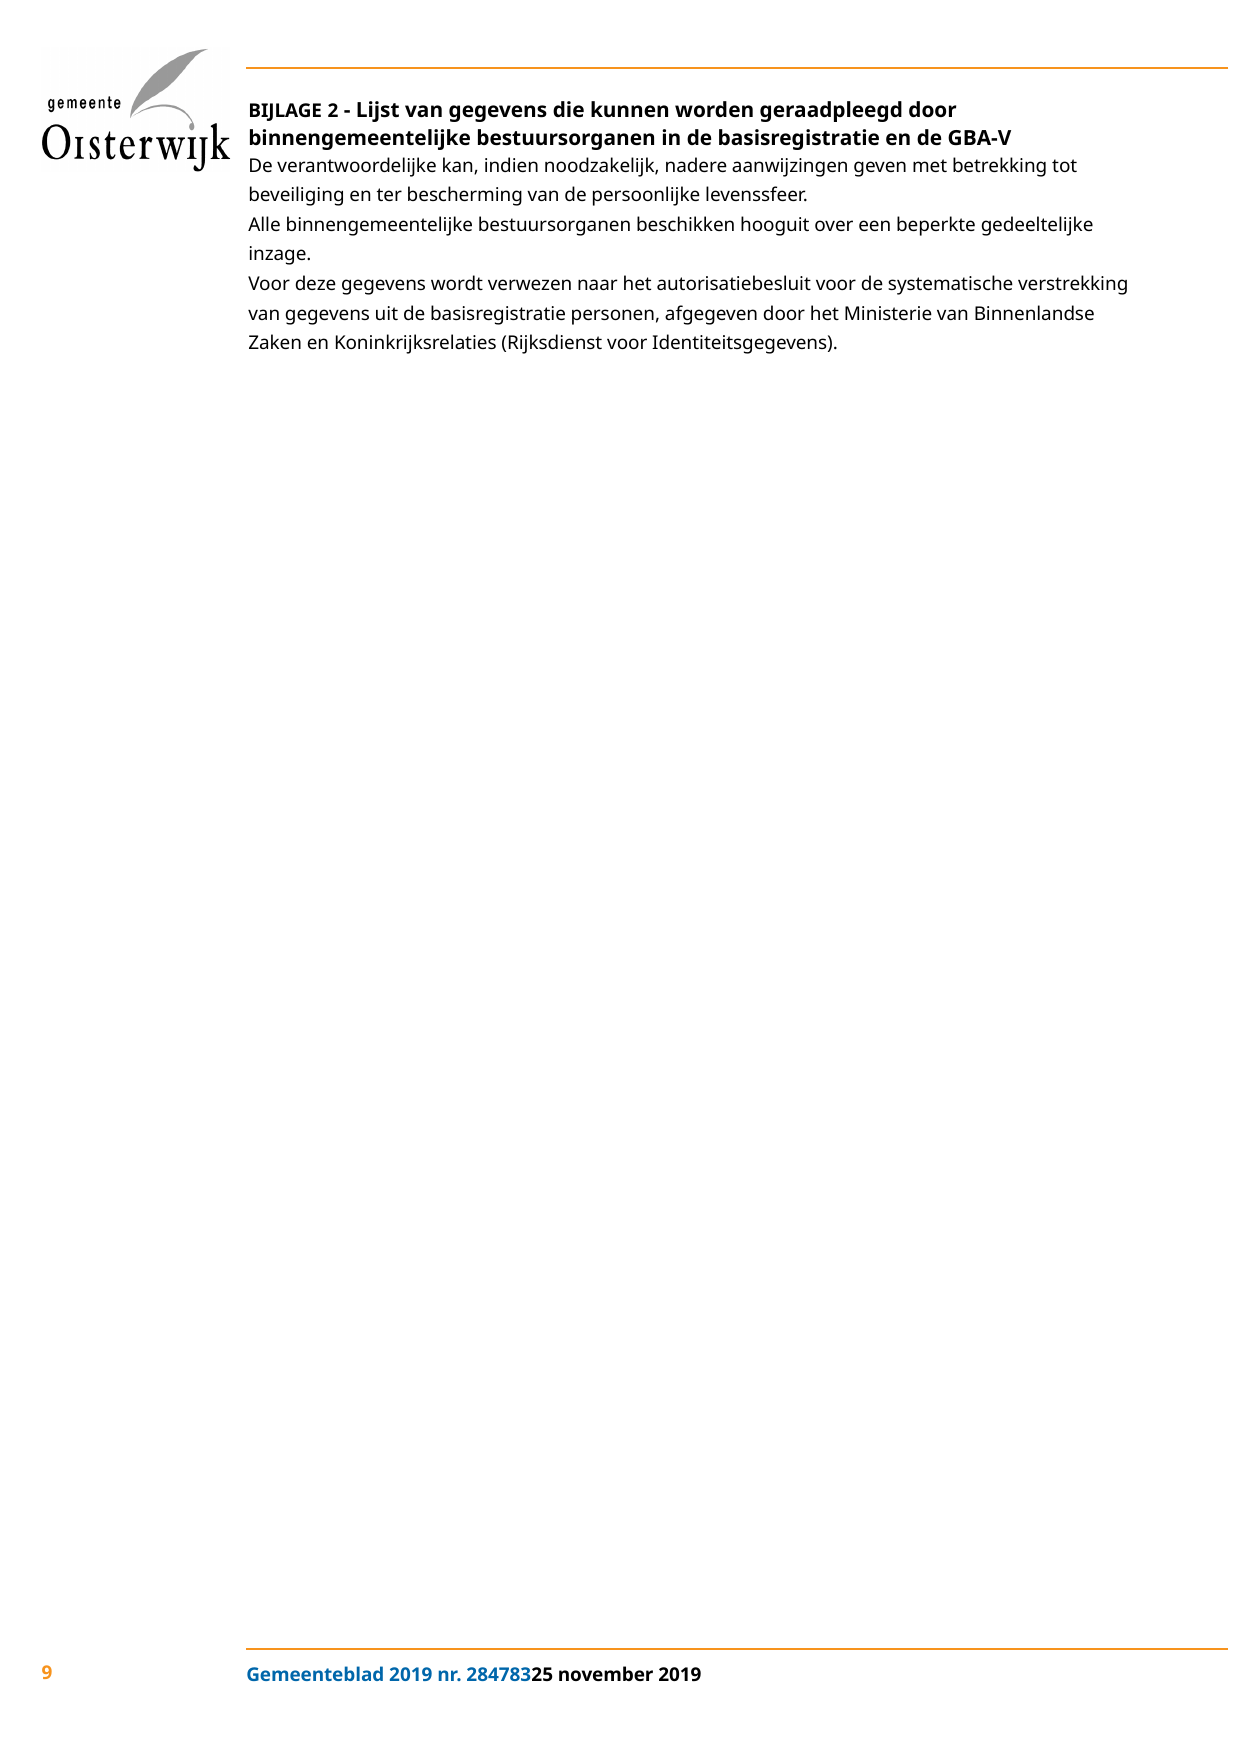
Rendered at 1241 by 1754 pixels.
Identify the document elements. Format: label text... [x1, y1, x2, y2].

picture [41, 47, 231, 172]
text Alle binnengemeentelijke bestuursorganen beschikken hooguit over een beperkte gedeeltelijke inzage. [248, 211, 1152, 266]
text Voor deze gegevens wordt verwezen naar het autorisatiebesluit voor de systematische verstrekking van gegevens uit de basisregistratie personen, afgegeven door het Ministerie van Binnenlandse Zaken en Koninkrijksrelaties (Rijksdienst voor Identiteitsgegevens). [248, 270, 1152, 355]
text De verantwoordelijke kan, indien noodzakelijk, nadere aanwijzingen geven met betrekking tot beveiliging en ter bescherming van de persoonlijke levenssfeer. [248, 152, 1152, 207]
text BIJLAGE 2 - Lijst van gegevens die kunnen worden geraadpleegd door binnengemeentelijke bestuursorganen in de basisregistratie en de GBA-V [248, 95, 1152, 152]
